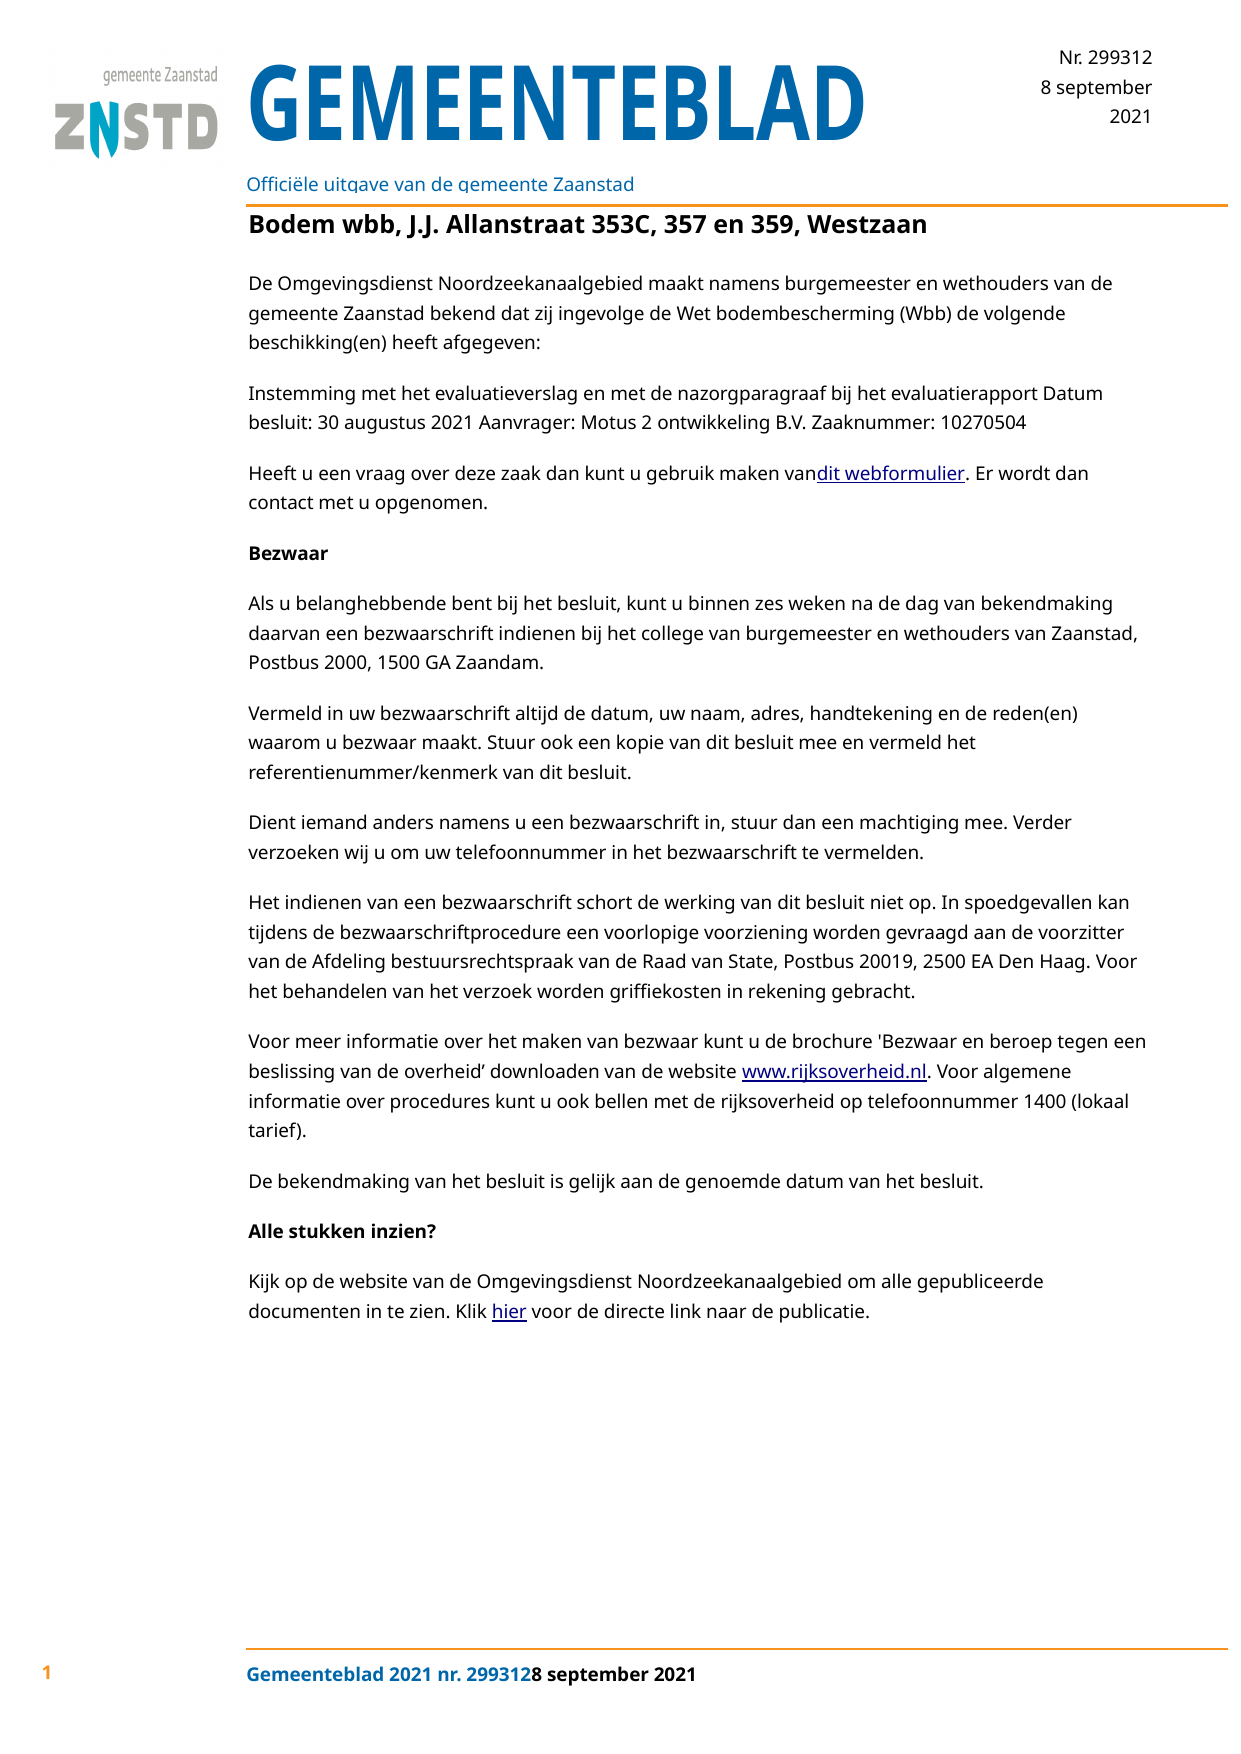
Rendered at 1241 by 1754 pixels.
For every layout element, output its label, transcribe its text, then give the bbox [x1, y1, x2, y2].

text Bezwaar [248, 540, 1152, 566]
text Voor meer informatie over het maken van bezwaar kunt u de brochure 'Bezwaar en beroep tegen een beslissing van de overheid’ downloaden van de website www.rijksoverheid.nl. Voor algemene informatie over procedures kunt u ook bellen met de rijksoverheid op telefoonnummer 1400 (lokaal tarief). [248, 1029, 1152, 1143]
text Instemming met het evaluatieverslag en met de nazorgparagraaf bij het evaluatierapport Datum besluit: 30 augustus 2021 Aanvrager: Motus 2 ontwikkeling B.V. Zaaknummer: 10270504 [248, 380, 1152, 435]
text Bodem wbb, J.J. Allanstraat 353C, 357 en 359, Westzaan [248, 207, 1152, 241]
text Als u belanghebbende bent bij het besluit, kunt u binnen zes weken na de dag van bekendmaking daarvan een bezwaarschrift indienen bij het college van burgemeester en wethouders van Zaanstad, Postbus 2000, 1500 GA Zaandam. [248, 590, 1152, 675]
picture [41, 47, 231, 172]
text Kijk op de website van de Omgevingsdienst Noordzeekanaalgebied om alle gepubliceerde documenten in te zien. Klik hier voor de directe link naar de publicatie. [248, 1269, 1152, 1324]
text Vermeld in uw bezwaarschrift altijd de datum, uw naam, adres, handtekening en de reden(en) waarom u bezwaar maakt. Stuur ook een kopie van dit besluit mee en vermeld het referentienummer/kenmerk van dit besluit. [248, 700, 1152, 785]
text Heeft u een vraag over deze zaak dan kunt u gebruik maken vandit webformulier. Er wordt dan contact met u opgenomen. [248, 460, 1152, 515]
text Het indienen van een bezwaarschrift schort de werking van dit besluit niet op. In spoedgevallen kan tijdens de bezwaarschriftprocedure een voorlopige voorziening worden gevraagd aan de voorzitter van de Afdeling bestuursrechtspraak van de Raad van State, Postbus 20019, 2500 EA Den Haag. Voor het behandelen van het verzoek worden griffiekosten in rekening gebracht. [248, 889, 1152, 1004]
text De bekendmaking van het besluit is gelijk aan de genoemde datum van het besluit. [248, 1168, 1152, 1193]
text De Omgevingsdienst Noordzeekanaalgebied maakt namens burgemeester en wethouders van de gemeente Zaanstad bekend dat zij ingevolge de Wet bodembescherming (Wbb) de volgende beschikking(en) heeft afgegeven: [248, 270, 1152, 355]
text Dient iemand anders namens u een bezwaarschrift in, stuur dan een machtiging mee. Verder verzoeken wij u om uw telefoonnummer in het bezwaarschrift te vermelden. [248, 809, 1152, 865]
text Alle stukken inzien? [248, 1218, 1152, 1244]
